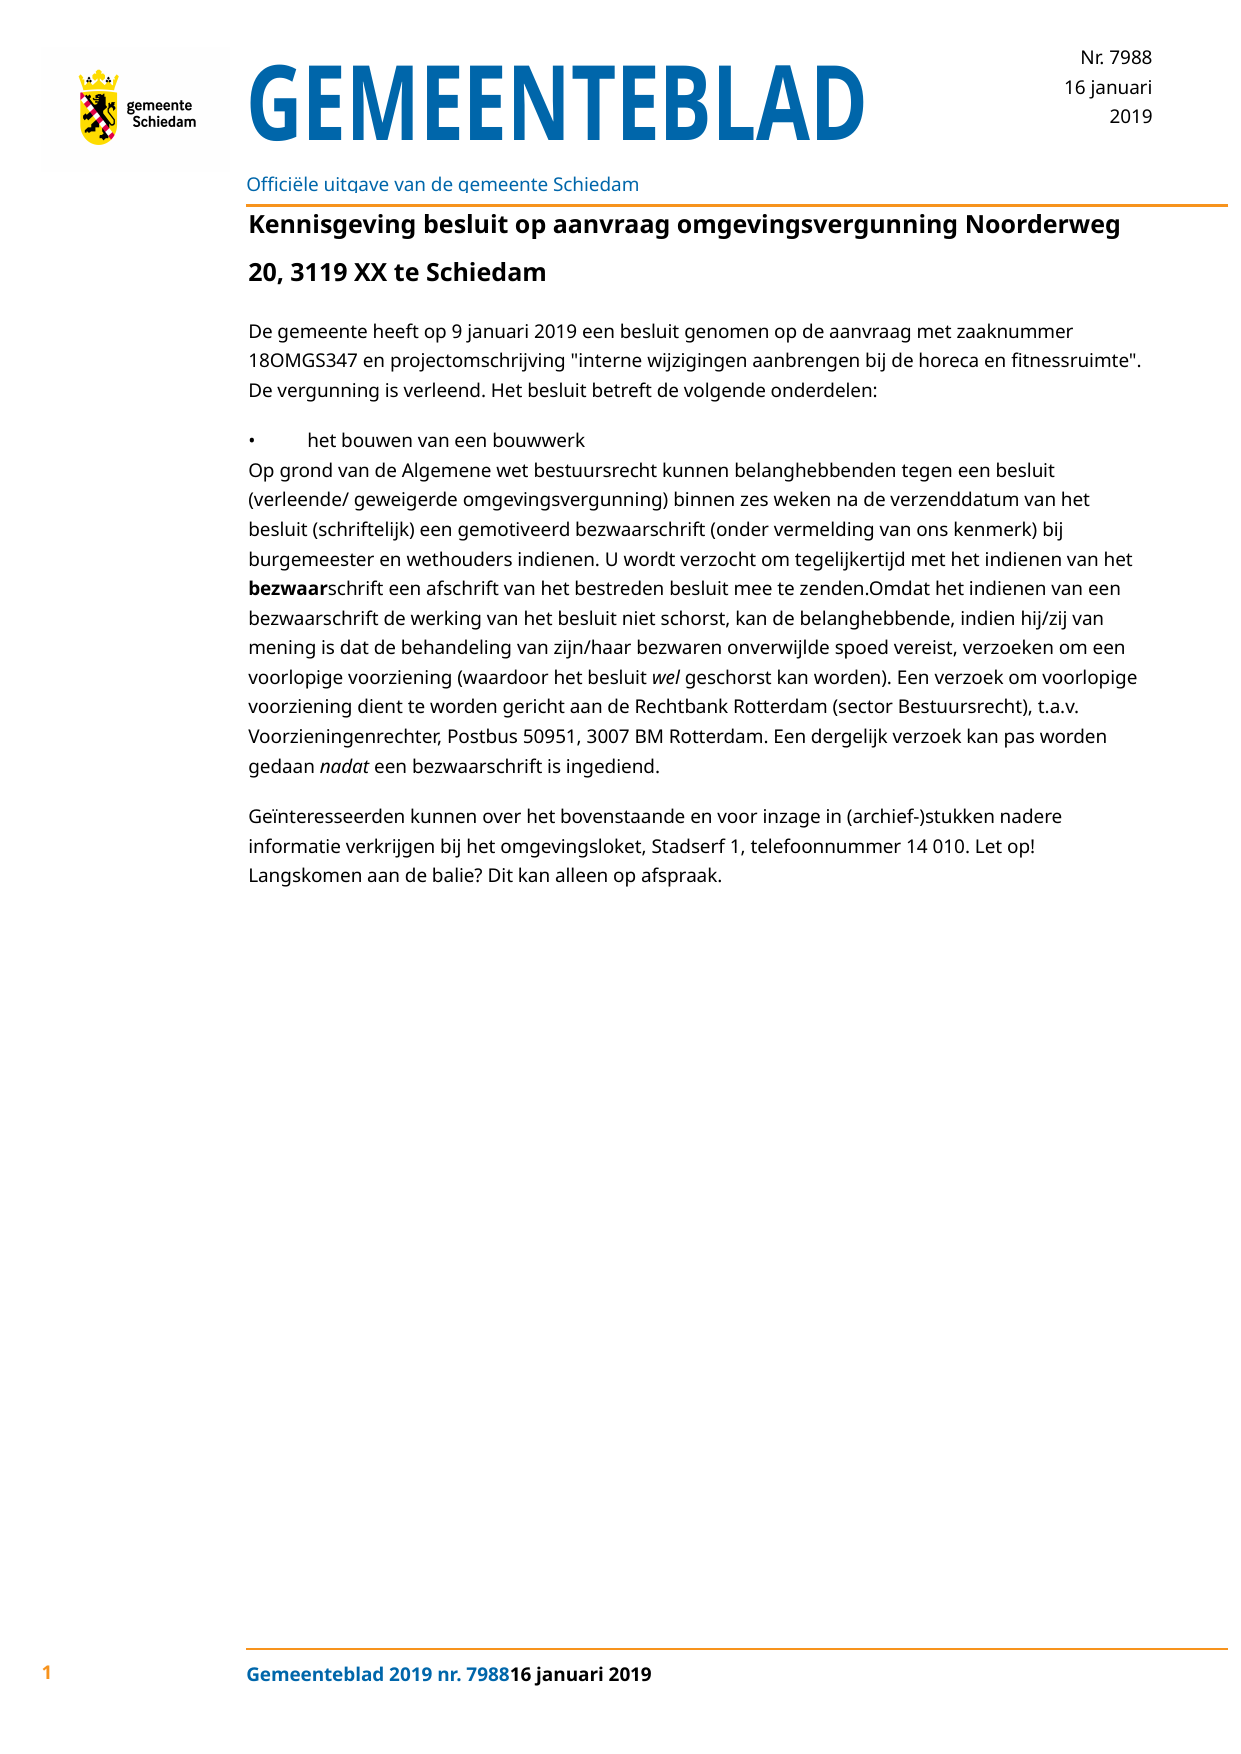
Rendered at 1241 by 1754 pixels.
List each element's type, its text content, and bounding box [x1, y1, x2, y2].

picture [41, 47, 231, 172]
text De gemeente heeft op 9 januari 2019 een besluit genomen op de aanvraag met zaaknummer 18OMGS347 en projectomschrijving "interne wijzigingen aanbrengen bij de horeca en fitnessruimte". De vergunning is verleend. Het besluit betreft de volgende onderdelen: [248, 318, 1152, 403]
text Kennisgeving besluit op aanvraag omgevingsvergunning Noorderweg 20, 3119 XX te Schiedam [248, 207, 1152, 288]
list het bouwen van een bouwwerk [248, 427, 1152, 453]
text Geïnteresseerden kunnen over het bovenstaande en voor inzage in (archief-)stukken nadere informatie verkrijgen bij het omgevingsloket, Stadserf 1, telefoonnummer 14 010. Let op! Langskomen aan de balie? Dit kan alleen op afspraak. [248, 803, 1152, 888]
text Op grond van de Algemene wet bestuursrecht kunnen belanghebbenden tegen een besluit (verleende/ geweigerde omgevingsvergunning) binnen zes weken na de verzenddatum van het besluit (schriftelijk) een gemotiveerd bezwaarschrift (onder vermelding van ons kenmerk) bij burgemeester en wethouders indienen. U wordt verzocht om tegelijkertijd met het indienen van het bezwaarschrift een afschrift van het bestreden besluit mee te zenden.Omdat het indienen van een bezwaarschrift de werking van het besluit niet schorst, kan de belanghebbende, indien hij/zij van mening is dat de behandeling van zijn/haar bezwaren onverwijlde spoed vereist, verzoeken om een voorlopige voorziening (waardoor het besluit wel geschorst kan worden). Een verzoek om voorlopige voorziening dient te worden gericht aan de Rechtbank Rotterdam (sector Bestuursrecht), t.a.v. Voorzieningenrechter, Postbus 50951, 3007 BM Rotterdam. Een dergelijk verzoek kan pas worden gedaan nadat een bezwaarschrift is ingediend. [248, 457, 1152, 779]
